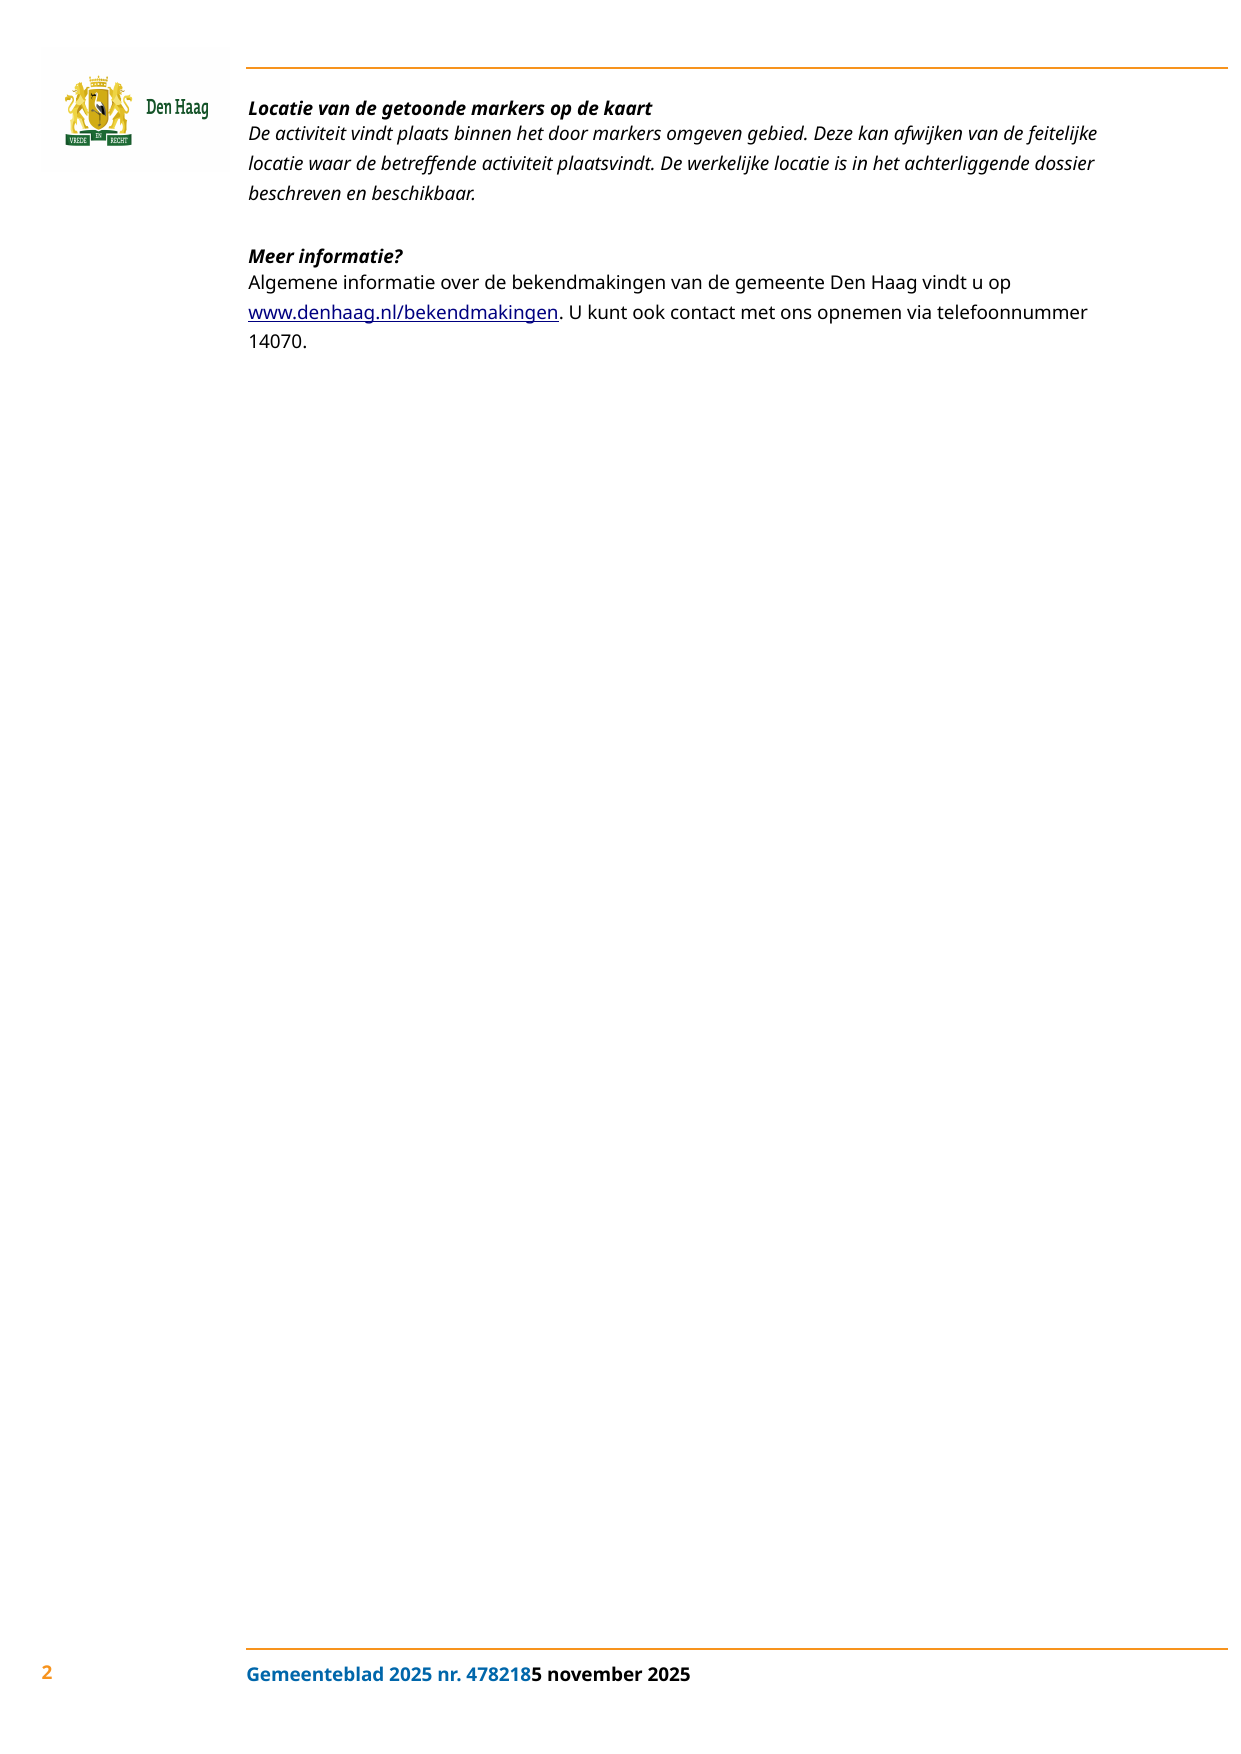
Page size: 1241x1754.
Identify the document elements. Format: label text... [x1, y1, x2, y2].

text Algemene informatie over de bekendmakingen van de gemeente Den Haag vindt u op www.denhaag.nl/bekendmakingen. U kunt ook contact met ons opnemen via telefoonnummer 14070. [248, 269, 1152, 354]
text Meer informatie? [248, 244, 1152, 269]
picture [41, 47, 231, 172]
text Locatie van de getoonde markers op de kaart [248, 95, 1152, 121]
text De activiteit vindt plaats binnen het door markers omgeven gebied. Deze kan afwijken van de feitelijke locatie waar de betreffende activiteit plaatsvindt. De werkelijke locatie is in het achterliggende dossier beschreven en beschikbaar. [248, 121, 1152, 205]
